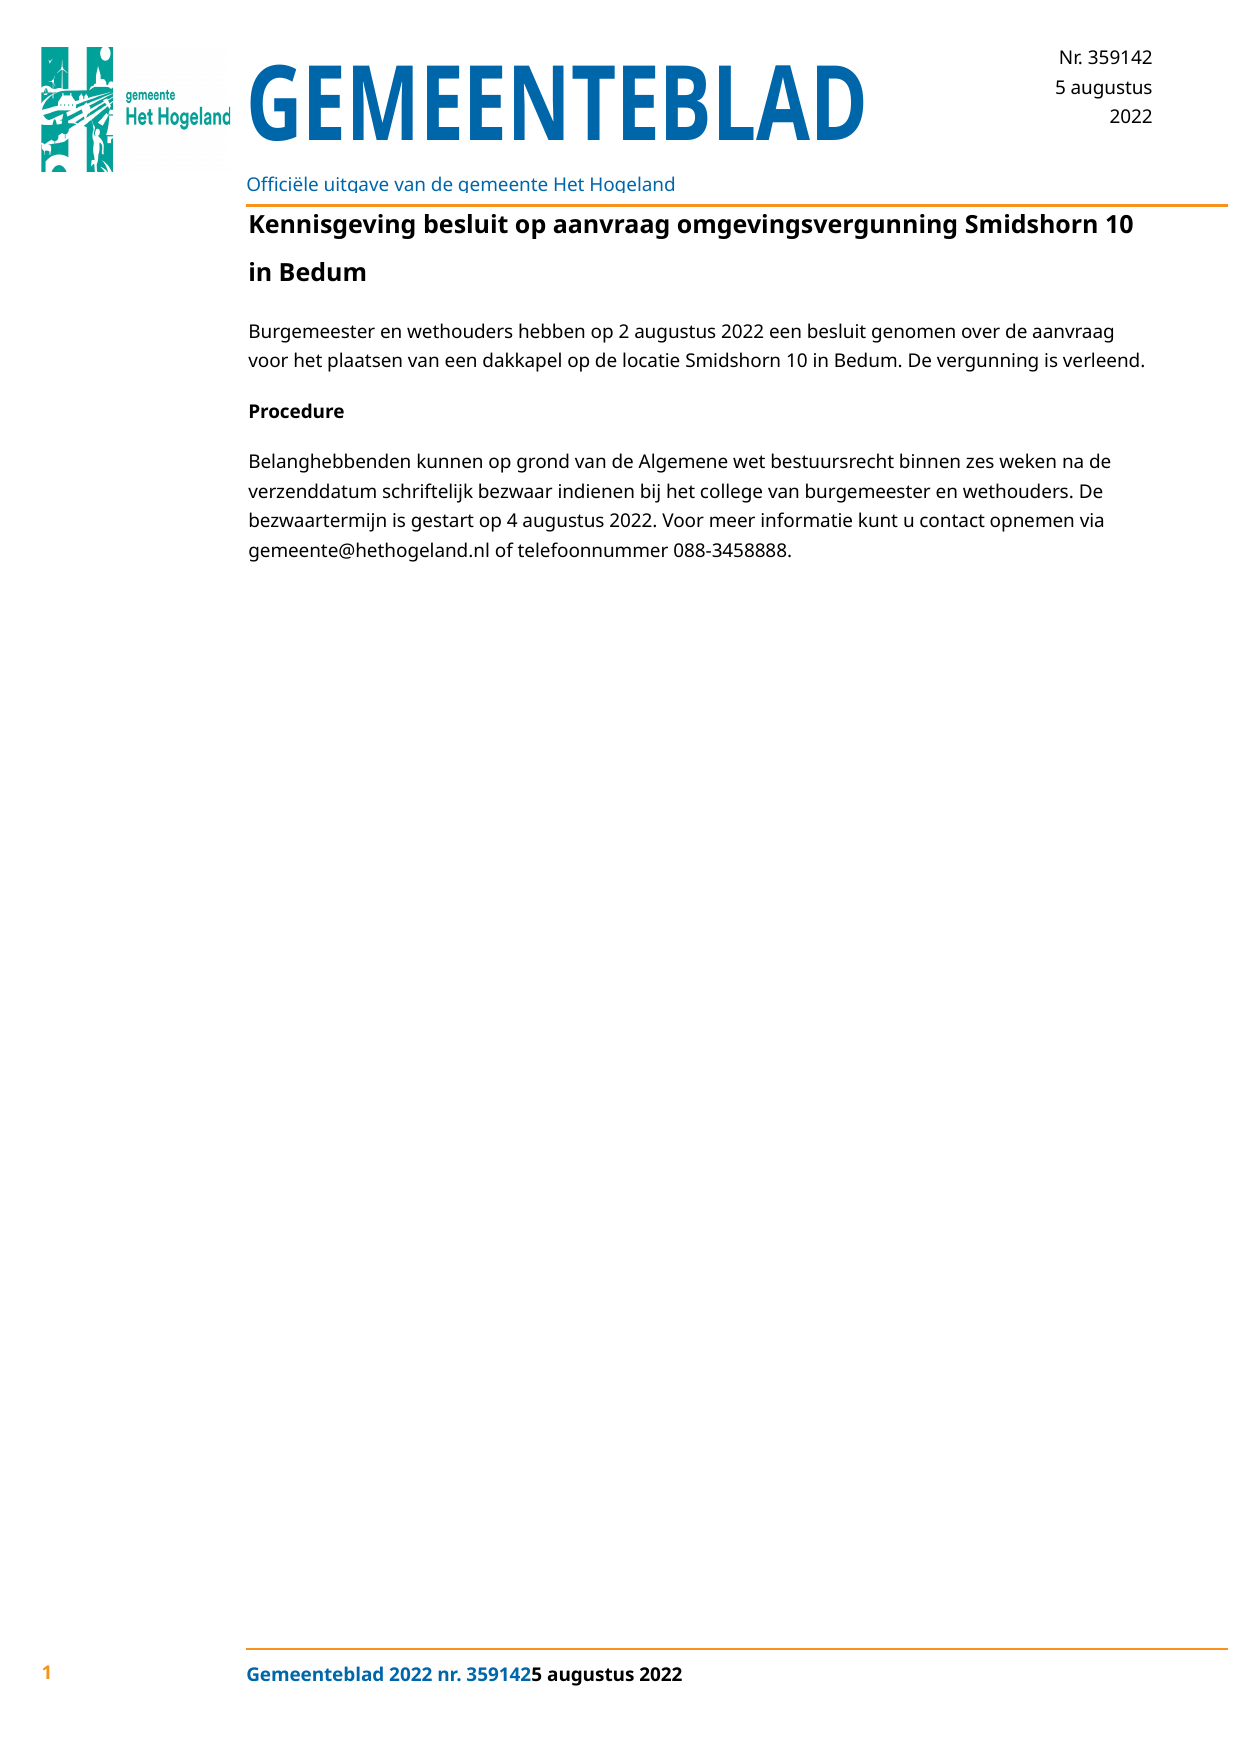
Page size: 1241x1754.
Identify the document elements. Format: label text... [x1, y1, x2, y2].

text Procedure [248, 398, 1152, 424]
text Kennisgeving besluit op aanvraag omgevingsvergunning Smidshorn 10 in Bedum [248, 207, 1152, 288]
picture [41, 47, 231, 172]
text Belanghebbenden kunnen op grond van de Algemene wet bestuursrecht binnen zes weken na de verzenddatum schriftelijk bezwaar indienen bij het college van burgemeester en wethouders. De bezwaartermijn is gestart op 4 augustus 2022. Voor meer informatie kunt u contact opnemen via gemeente@hethogeland.nl of telefoonnummer 088-3458888. [248, 448, 1152, 563]
text Burgemeester en wethouders hebben op 2 augustus 2022 een besluit genomen over de aanvraag voor het plaatsen van een dakkapel op de locatie Smidshorn 10 in Bedum. De vergunning is verleend. [248, 318, 1152, 373]
